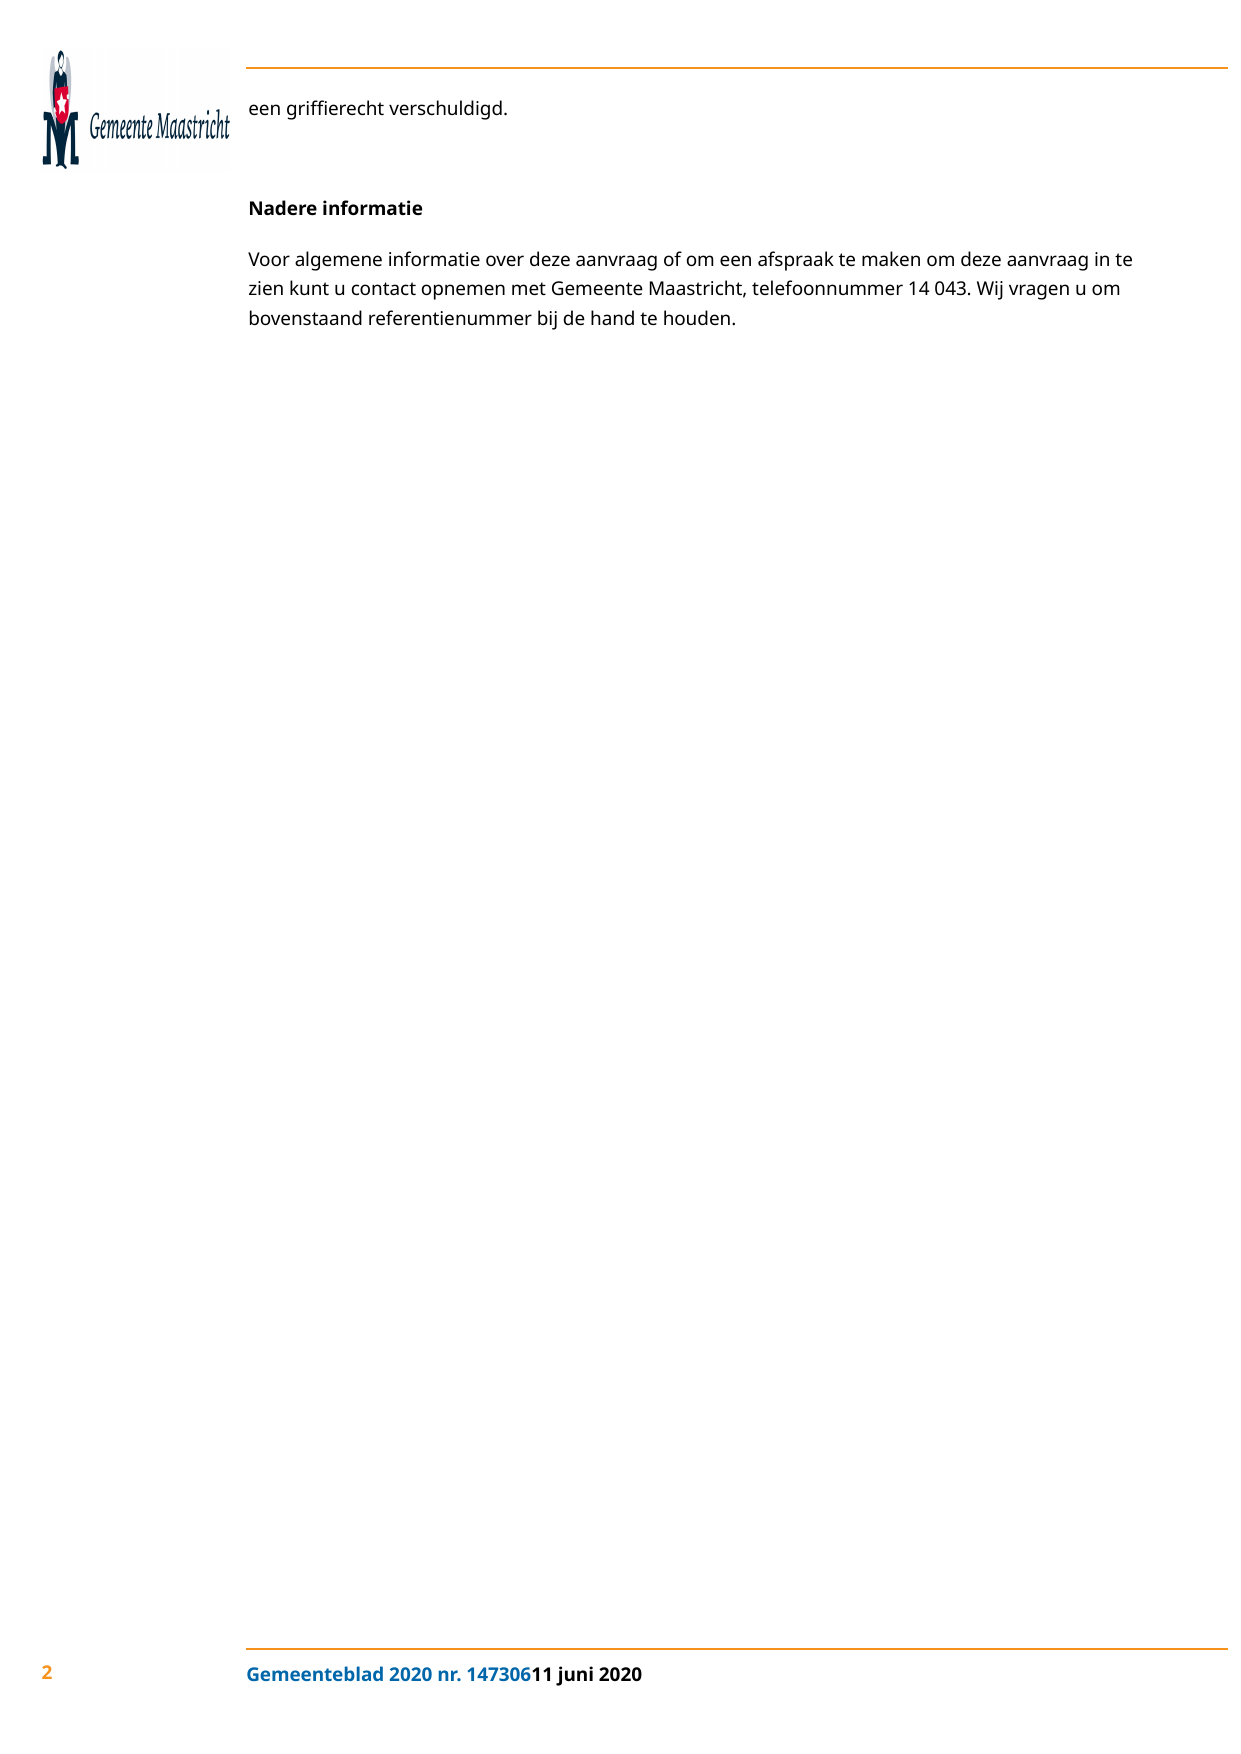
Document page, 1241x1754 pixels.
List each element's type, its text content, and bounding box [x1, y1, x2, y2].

text Voor algemene informatie over deze aanvraag of om een afspraak te maken om deze aanvraag in te zien kunt u contact opnemen met Gemeente Maastricht, telefoonnummer 14 043. Wij vragen u om bovenstaand referentienummer bij de hand te houden. [248, 246, 1152, 331]
text Nadere informatie [248, 196, 1152, 221]
picture [41, 47, 231, 172]
text een griffierecht verschuldigd. [248, 95, 1152, 121]
